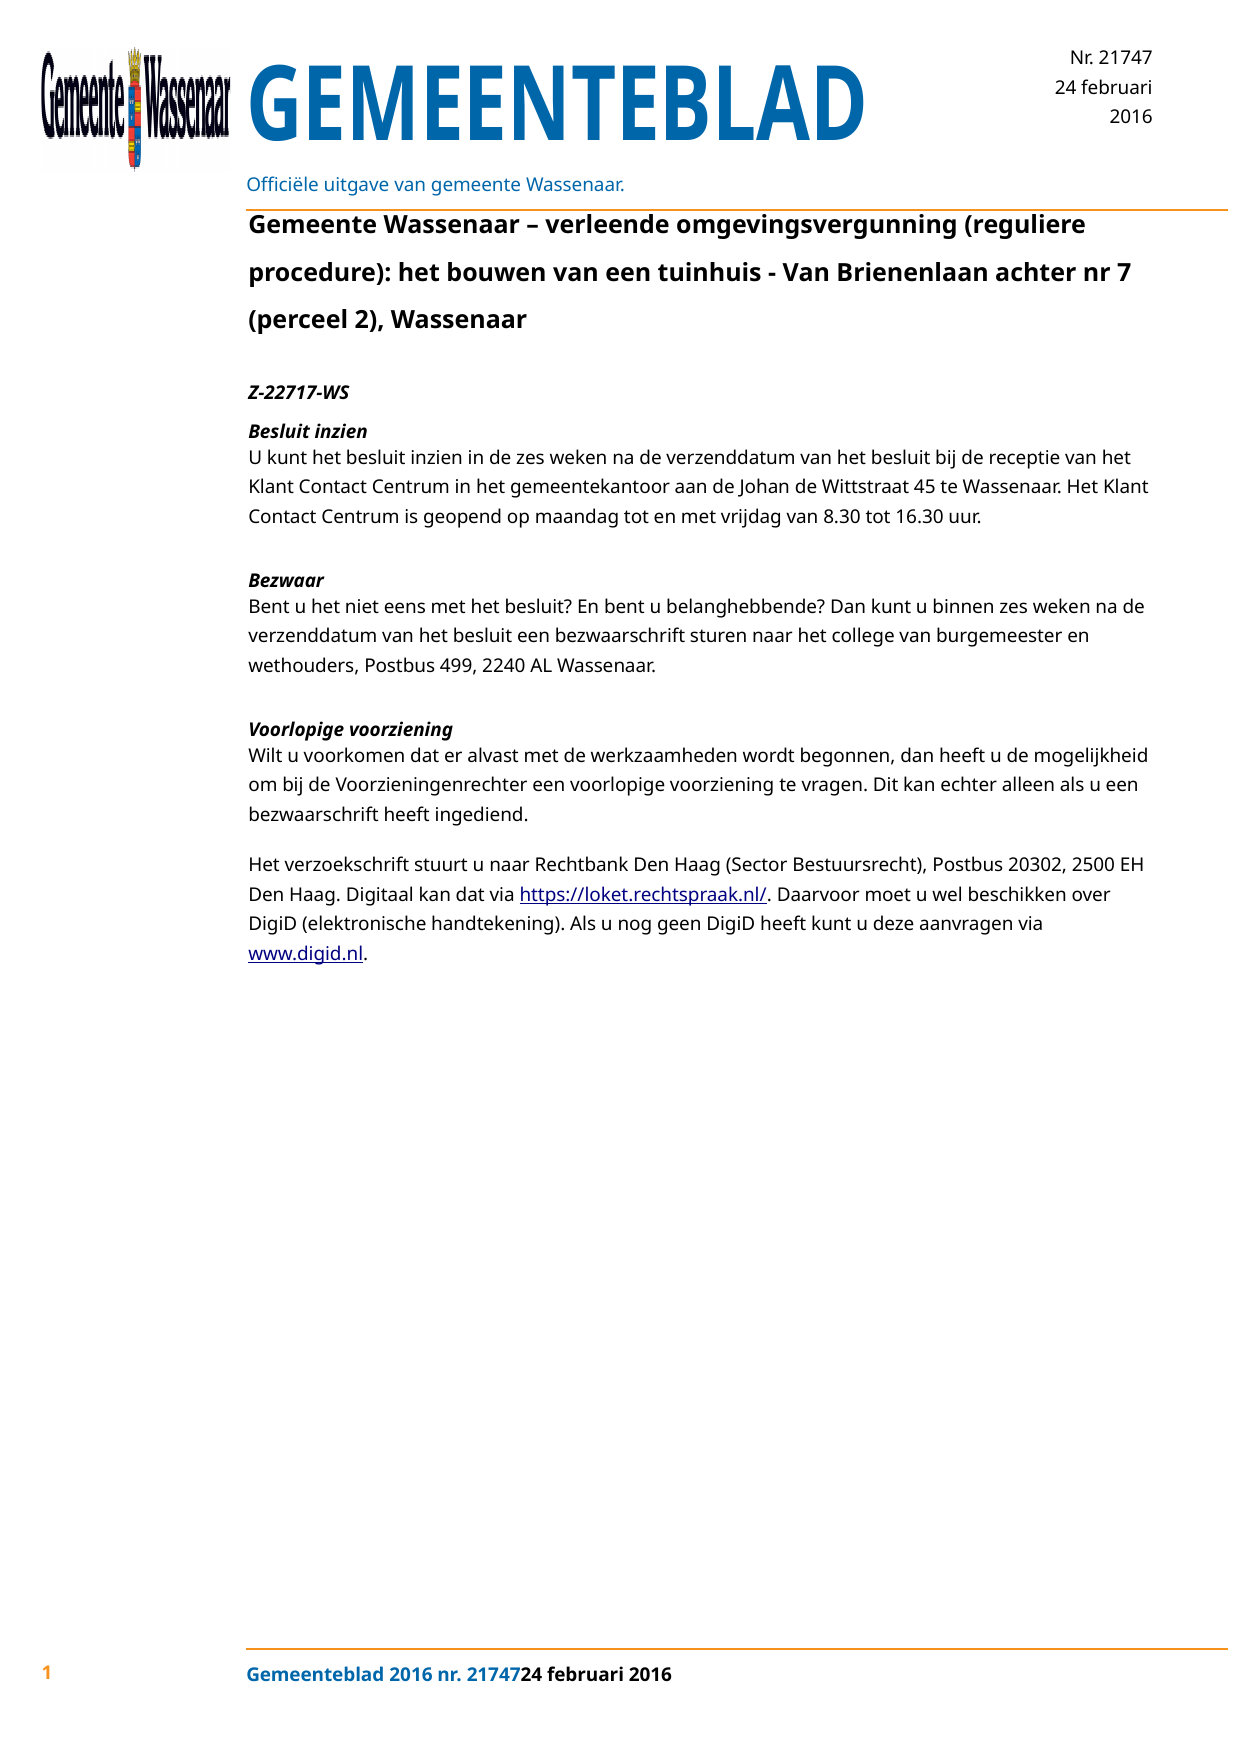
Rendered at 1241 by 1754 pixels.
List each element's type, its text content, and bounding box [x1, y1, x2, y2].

text Bent u het niet eens met het besluit? En bent u belanghebbende? Dan kunt u binnen zes weken na de verzenddatum van het besluit een bezwaarschrift sturen naar het college van burgemeester en wethouders, Postbus 499, 2240 AL Wassenaar. [248, 593, 1152, 678]
text Het verzoekschrift stuurt u naar Rechtbank Den Haag (Sector Bestuursrecht), Postbus 20302, 2500 EH Den Haag. Digitaal kan dat via https://loket.rechtspraak.nl/. Daarvoor moet u wel beschikken over DigiD (elektronische handtekening). Als u nog geen DigiD heeft kunt u deze aanvragen via www.digid.nl. [248, 851, 1152, 966]
text Bezwaar [248, 567, 1152, 593]
text Gemeente Wassenaar – verleende omgevingsvergunning (reguliere procedure): het bouwen van een tuinhuis - Van Brienenlaan achter nr 7 (perceel 2), Wassenaar [248, 211, 1152, 336]
text Besluit inzien [248, 418, 1152, 444]
text U kunt het besluit inzien in de zes weken na de verzenddatum van het besluit bij de receptie van het Klant Contact Centrum in het gemeentekantoor aan de Johan de Wittstraat 45 te Wassenaar. Het Klant Contact Centrum is geopend op maandag tot en met vrijdag van 8.30 tot 16.30 uur. [248, 444, 1152, 529]
text Voorlopige voorziening [248, 716, 1152, 742]
picture [41, 47, 231, 172]
text Wilt u voorkomen dat er alvast met de werkzaamheden wordt begonnen, dan heeft u de mogelijkheid om bij de Voorzieningenrechter een voorlopige voorziening te vragen. Dit kan echter alleen als u een bezwaarschrift heeft ingediend. [248, 742, 1152, 827]
text Z-22717-WS [248, 379, 1152, 405]
